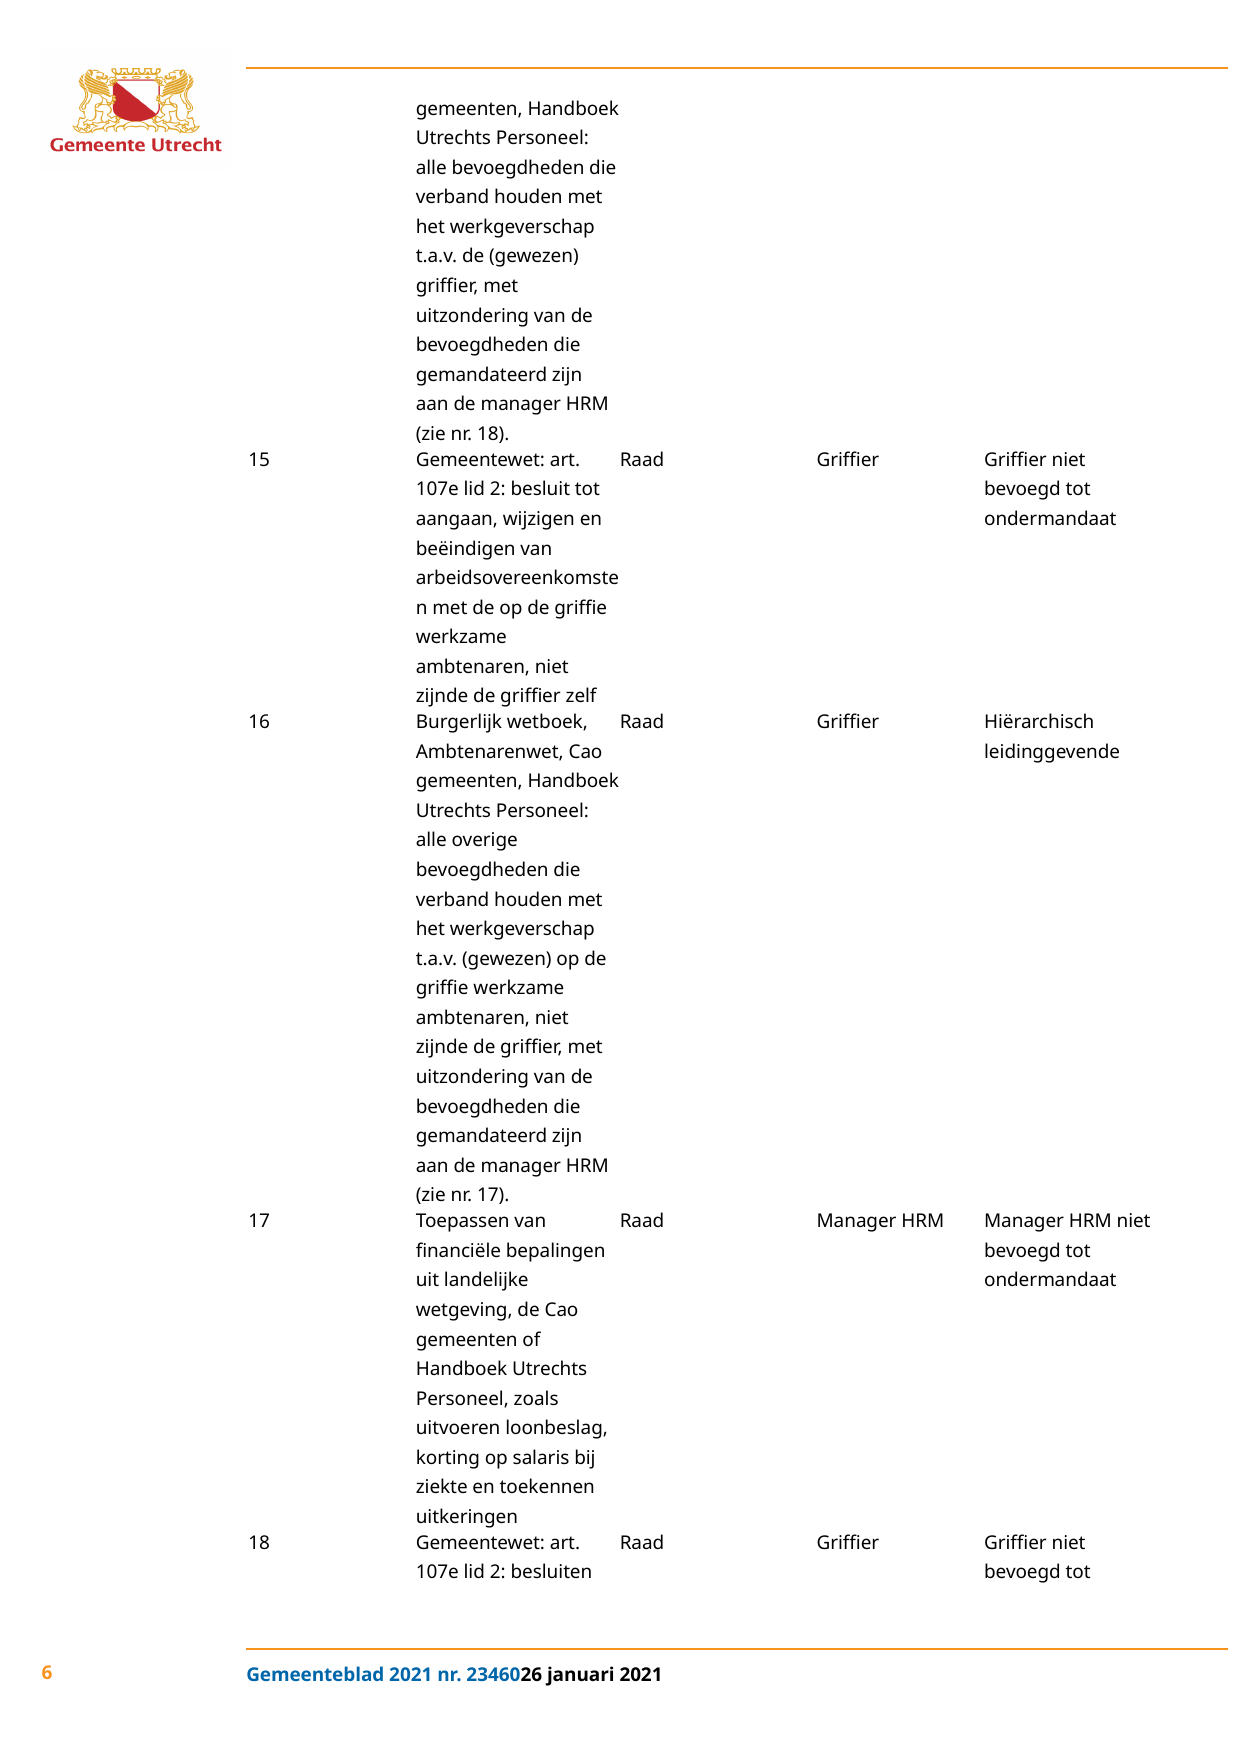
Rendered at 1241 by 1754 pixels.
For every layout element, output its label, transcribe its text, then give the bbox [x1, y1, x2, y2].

table_cell 16 [248, 708, 416, 1207]
table_header [984, 95, 1152, 446]
table_cell 15 [248, 446, 416, 708]
table_cell Burgerlijk wetboek, Ambtenarenwet, Cao gemeenten, Handboek Utrechts Personeel: alle overige bevoegdheden die verband houden met het werkgeverschap t.a.v. (gewezen) op de griffie werkzame ambtenaren, niet zijnde de griffier, met uitzondering van de bevoegdheden die gemandateerd zijn aan de manager HRM (zie nr. 17). [416, 708, 619, 1207]
table_header [620, 95, 816, 446]
table_cell Raad [620, 1208, 816, 1529]
table_header gemeenten, Handboek Utrechts Personeel: alle bevoegdheden die verband houden met het werkgeverschap t.a.v. de (gewezen) griffier, met uitzondering van de bevoegdheden die gemandateerd zijn aan de manager HRM (zie nr. 18). [416, 95, 619, 446]
table_cell Gemeentewet: art. 107e lid 2: besluiten [416, 1529, 619, 1584]
table_cell Griffier niet bevoegd tot ondermandaat [984, 446, 1152, 708]
table_cell Griffier [816, 446, 984, 708]
table_cell Hiërarchisch leidinggevende [984, 708, 1152, 1207]
table_cell Toepassen van financiële bepalingen uit landelijke wetgeving, de Cao gemeenten of Handboek Utrechts Personeel, zoals uitvoeren loonbeslag, korting op salaris bij ziekte en toekennen uitkeringen [416, 1208, 619, 1529]
table_cell Gemeentewet: art. 107e lid 2: besluit tot aangaan, wijzigen en beëindigen van arbeidsovereenkomsten met de op de griffie werkzame ambtenaren, niet zijnde de griffier zelf [416, 446, 619, 708]
table_cell Manager HRM niet bevoegd tot ondermandaat [984, 1208, 1152, 1529]
table_cell Manager HRM [816, 1208, 984, 1529]
table_cell Raad [620, 446, 816, 708]
table_cell Raad [620, 1529, 816, 1584]
table_cell Griffier [816, 708, 984, 1207]
table_cell 17 [248, 1208, 416, 1529]
table_header [248, 95, 416, 446]
picture [41, 47, 231, 172]
table_cell Griffier niet bevoegd tot [984, 1529, 1152, 1584]
table_cell Griffier [816, 1529, 984, 1584]
table_cell 18 [248, 1529, 416, 1584]
table_cell Raad [620, 708, 816, 1207]
table_header [816, 95, 984, 446]
